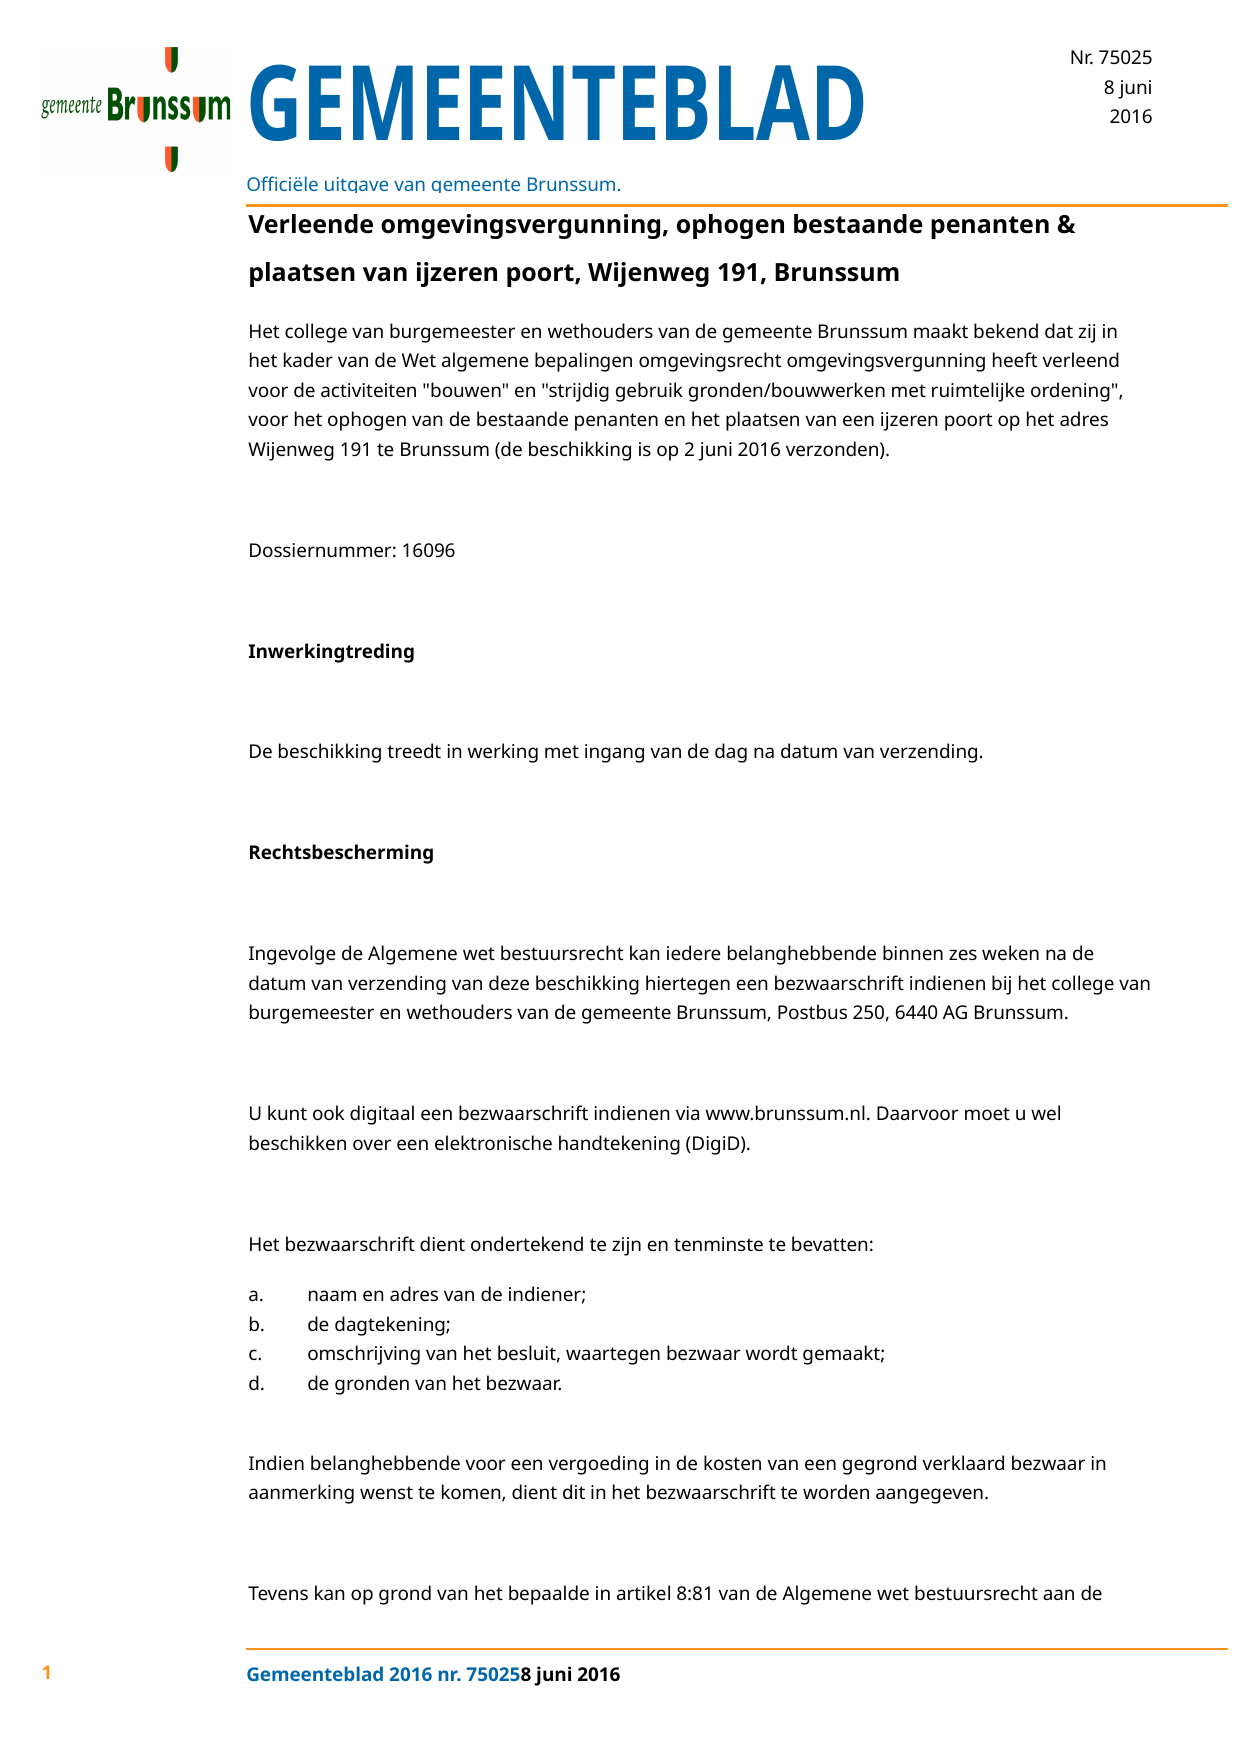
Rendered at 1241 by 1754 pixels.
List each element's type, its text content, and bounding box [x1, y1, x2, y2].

text Inwerkingtreding [248, 638, 1152, 664]
text Dossiernummer: 16096 [248, 537, 1152, 563]
list de dagtekening; [248, 1311, 1152, 1337]
text Ingevolge de Algemene wet bestuursrecht kan iedere belanghebbende binnen zes weken na de datum van verzending van deze beschikking hiertegen een bezwaarschrift indienen bij het college van burgemeester en wethouders van de gemeente Brunssum, Postbus 250, 6440 AG Brunssum. [248, 940, 1152, 1025]
text Tevens kan op grond van het bepaalde in artikel 8:81 van de Algemene wet bestuursrecht aan de [248, 1580, 1152, 1606]
list de gronden van het bezwaar. [248, 1370, 1152, 1396]
text U kunt ook digitaal een bezwaarschrift indienen via www.brunssum.nl. Daarvoor moet u wel beschikken over een elektronische handtekening (DigiD). [248, 1100, 1152, 1156]
text De beschikking treedt in werking met ingang van de dag na datum van verzending. [248, 739, 1152, 764]
list naam en adres van de indiener; [248, 1281, 1152, 1307]
text Verleende omgevingsvergunning, ophogen bestaande penanten & plaatsen van ijzeren poort, Wijenweg 191, Brunssum [248, 207, 1152, 288]
list omschrijving van het besluit, waartegen bezwaar wordt gemaakt; [248, 1340, 1152, 1366]
text Het college van burgemeester en wethouders van de gemeente Brunssum maakt bekend dat zij in het kader van de Wet algemene bepalingen omgevingsrecht omgevingsvergunning heeft verleend voor de activiteiten "bouwen" en "strijdig gebruik gronden/bouwwerken met ruimtelijke ordening", voor het ophogen van de bestaande penanten en het plaatsen van een ijzeren poort op het adres Wijenweg 191 te Brunssum (de beschikking is op 2 juni 2016 verzonden). [248, 318, 1152, 462]
text Rechtsbescherming [248, 839, 1152, 865]
text Het bezwaarschrift dient ondertekend te zijn en tenminste te bevatten: [248, 1231, 1152, 1257]
picture [41, 47, 231, 172]
text Indien belanghebbende voor een vergoeding in de kosten van een gegrond verklaard bezwaar in aanmerking wenst te komen, dient dit in het bezwaarschrift te worden aangegeven. [248, 1450, 1152, 1505]
